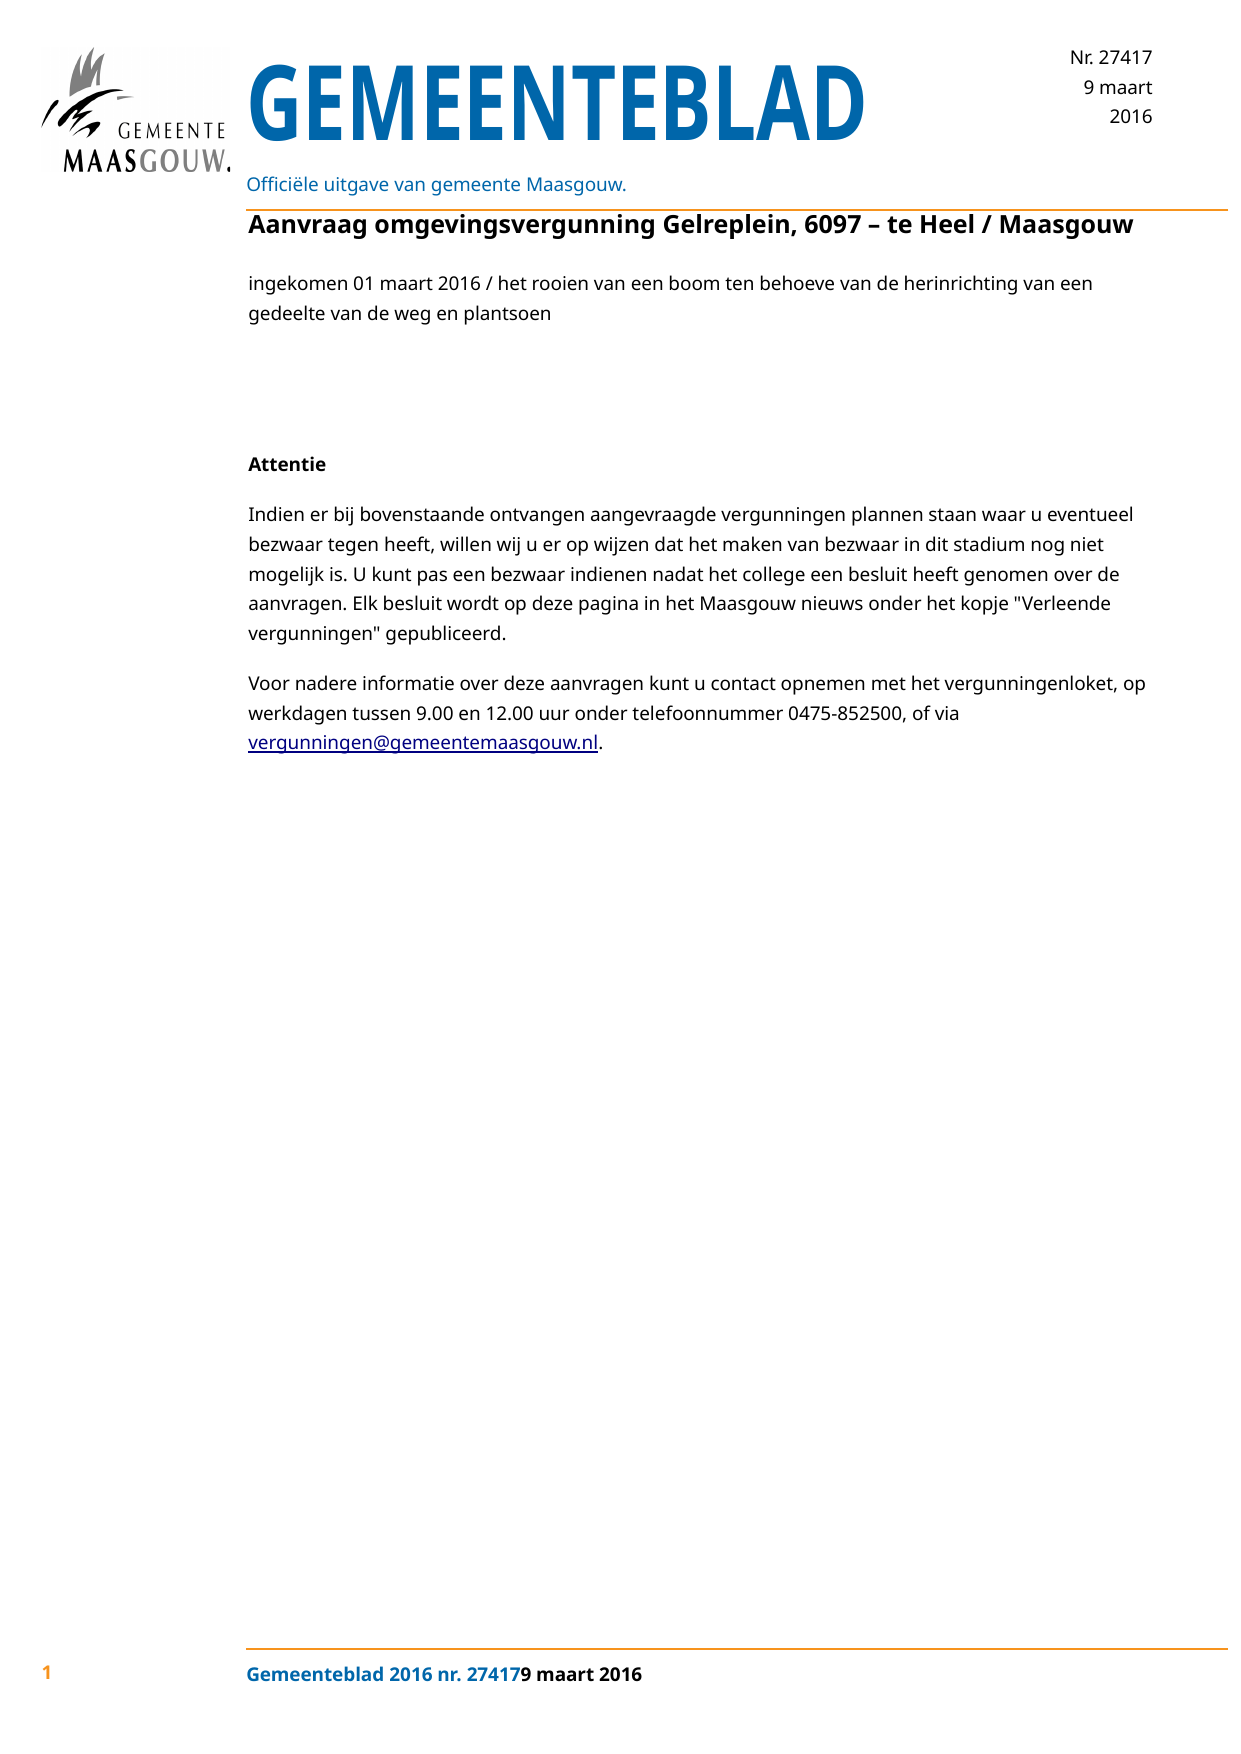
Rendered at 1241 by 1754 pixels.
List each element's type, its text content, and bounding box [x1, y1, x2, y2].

text Indien er bij bovenstaande ontvangen aangevraagde vergunningen plannen staan waar u eventueel bezwaar tegen heeft, willen wij u er op wijzen dat het maken van bezwaar in dit stadium nog niet mogelijk is. U kunt pas een bezwaar indienen nadat het college een besluit heeft genomen over de aanvragen. Elk besluit wordt op deze pagina in het Maasgouw nieuws onder het kopje "Verleende vergunningen" gepubliceerd. [248, 502, 1152, 646]
text Voor nadere informatie over deze aanvragen kunt u contact opnemen met het vergunningenloket, op werkdagen tussen 9.00 en 12.00 uur onder telefoonnummer 0475-852500, of via vergunningen@gemeentemaasgouw.nl. [248, 670, 1152, 755]
text Attentie [248, 451, 1152, 477]
text ingekomen 01 maart 2016 / het rooien van een boom ten behoeve van de herinrichting van een gedeelte van de weg en plantsoen [248, 270, 1152, 326]
text Aanvraag omgevingsvergunning Gelreplein, 6097 – te Heel / Maasgouw [248, 211, 1152, 241]
picture [41, 47, 231, 172]
